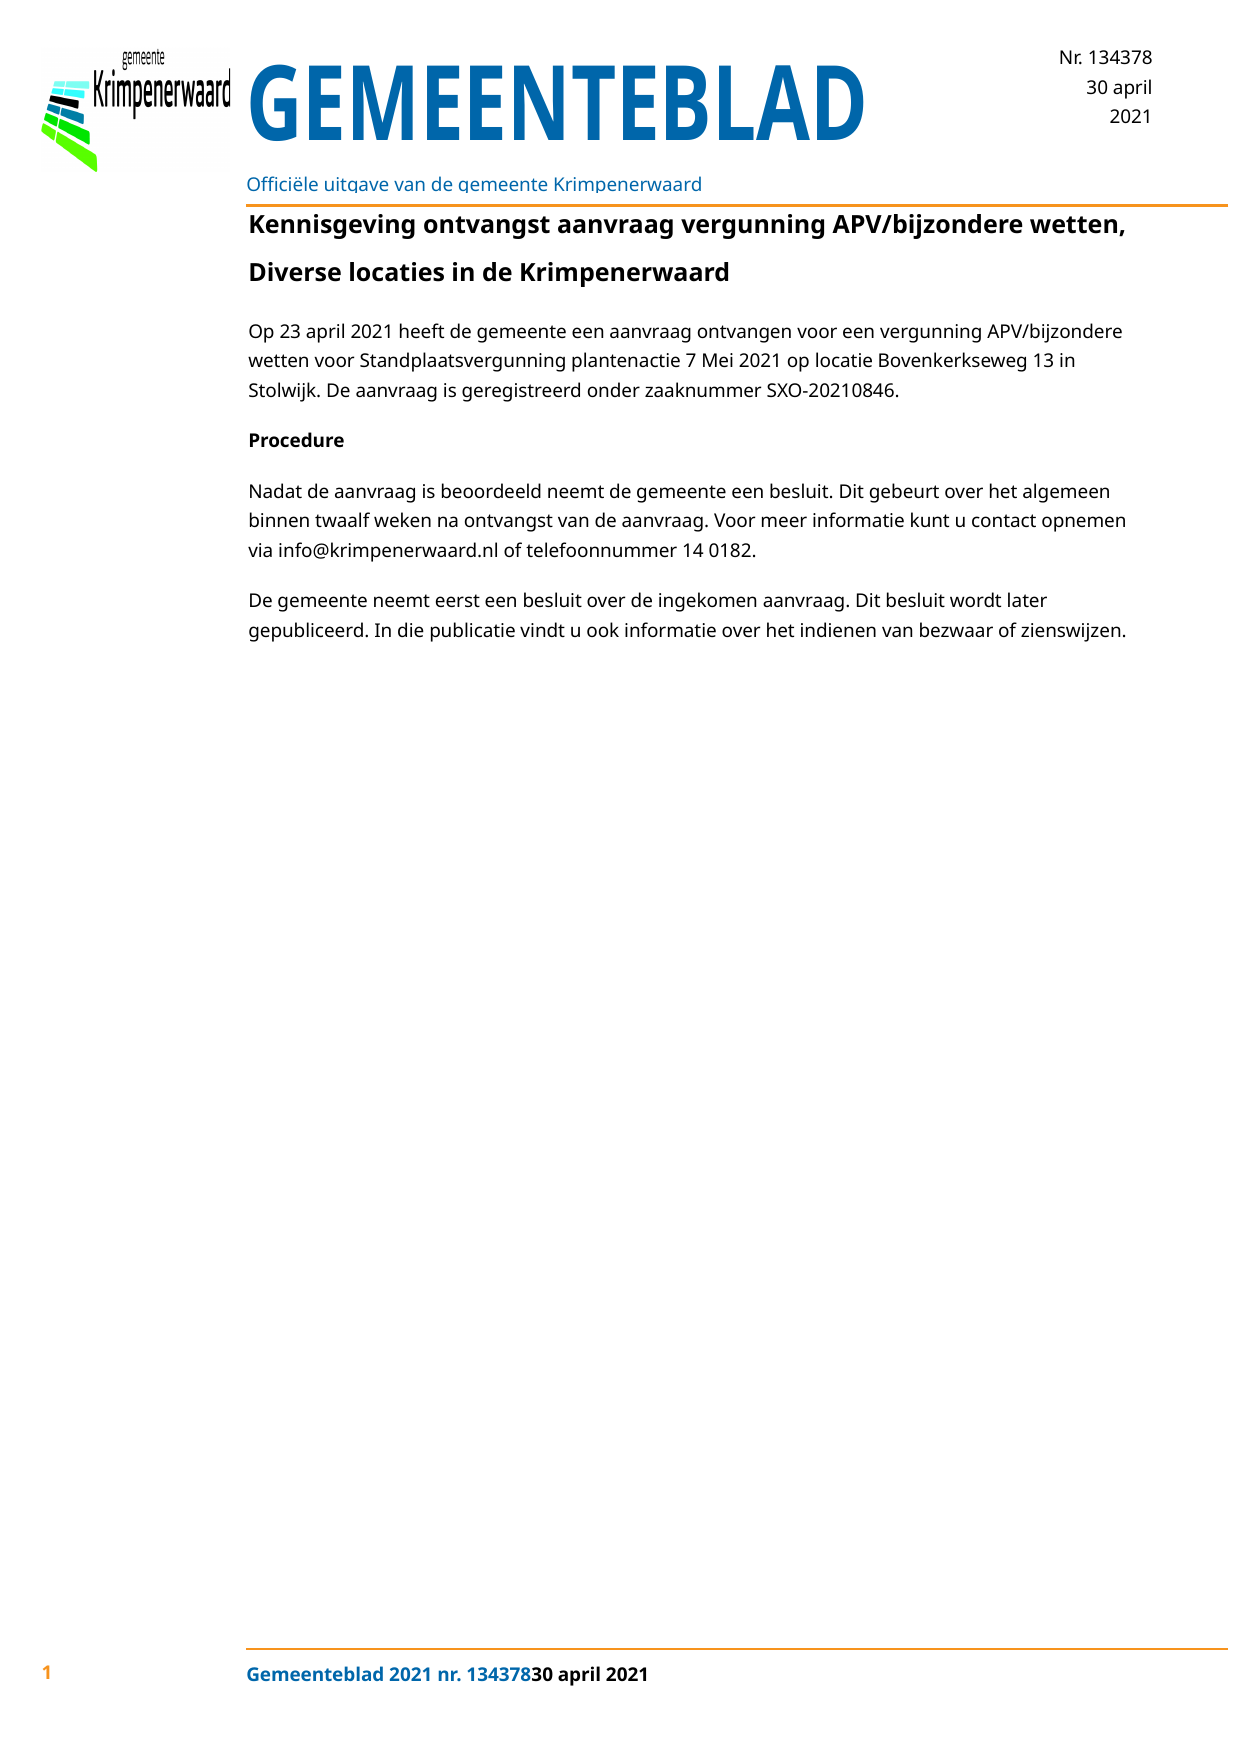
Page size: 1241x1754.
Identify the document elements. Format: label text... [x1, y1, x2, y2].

picture [41, 47, 231, 172]
text Op 23 april 2021 heeft de gemeente een aanvraag ontvangen voor een vergunning APV/bijzondere wetten voor Standplaatsvergunning plantenactie 7 Mei 2021 op locatie Bovenkerkseweg 13 in Stolwijk. De aanvraag is geregistreerd onder zaaknummer SXO-20210846. [248, 318, 1152, 403]
text Nadat de aanvraag is beoordeeld neemt de gemeente een besluit. Dit gebeurt over het algemeen binnen twaalf weken na ontvangst van de aanvraag. Voor meer informatie kunt u contact opnemen via info@krimpenerwaard.nl of telefoonnummer 14 0182. [248, 478, 1152, 563]
text Kennisgeving ontvangst aanvraag vergunning APV/bijzondere wetten, Diverse locaties in de Krimpenerwaard [248, 207, 1152, 288]
text Procedure [248, 427, 1152, 453]
text De gemeente neemt eerst een besluit over de ingekomen aanvraag. Dit besluit wordt later gepubliceerd. In die publicatie vindt u ook informatie over het indienen van bezwaar of zienswijzen. [248, 587, 1152, 643]
